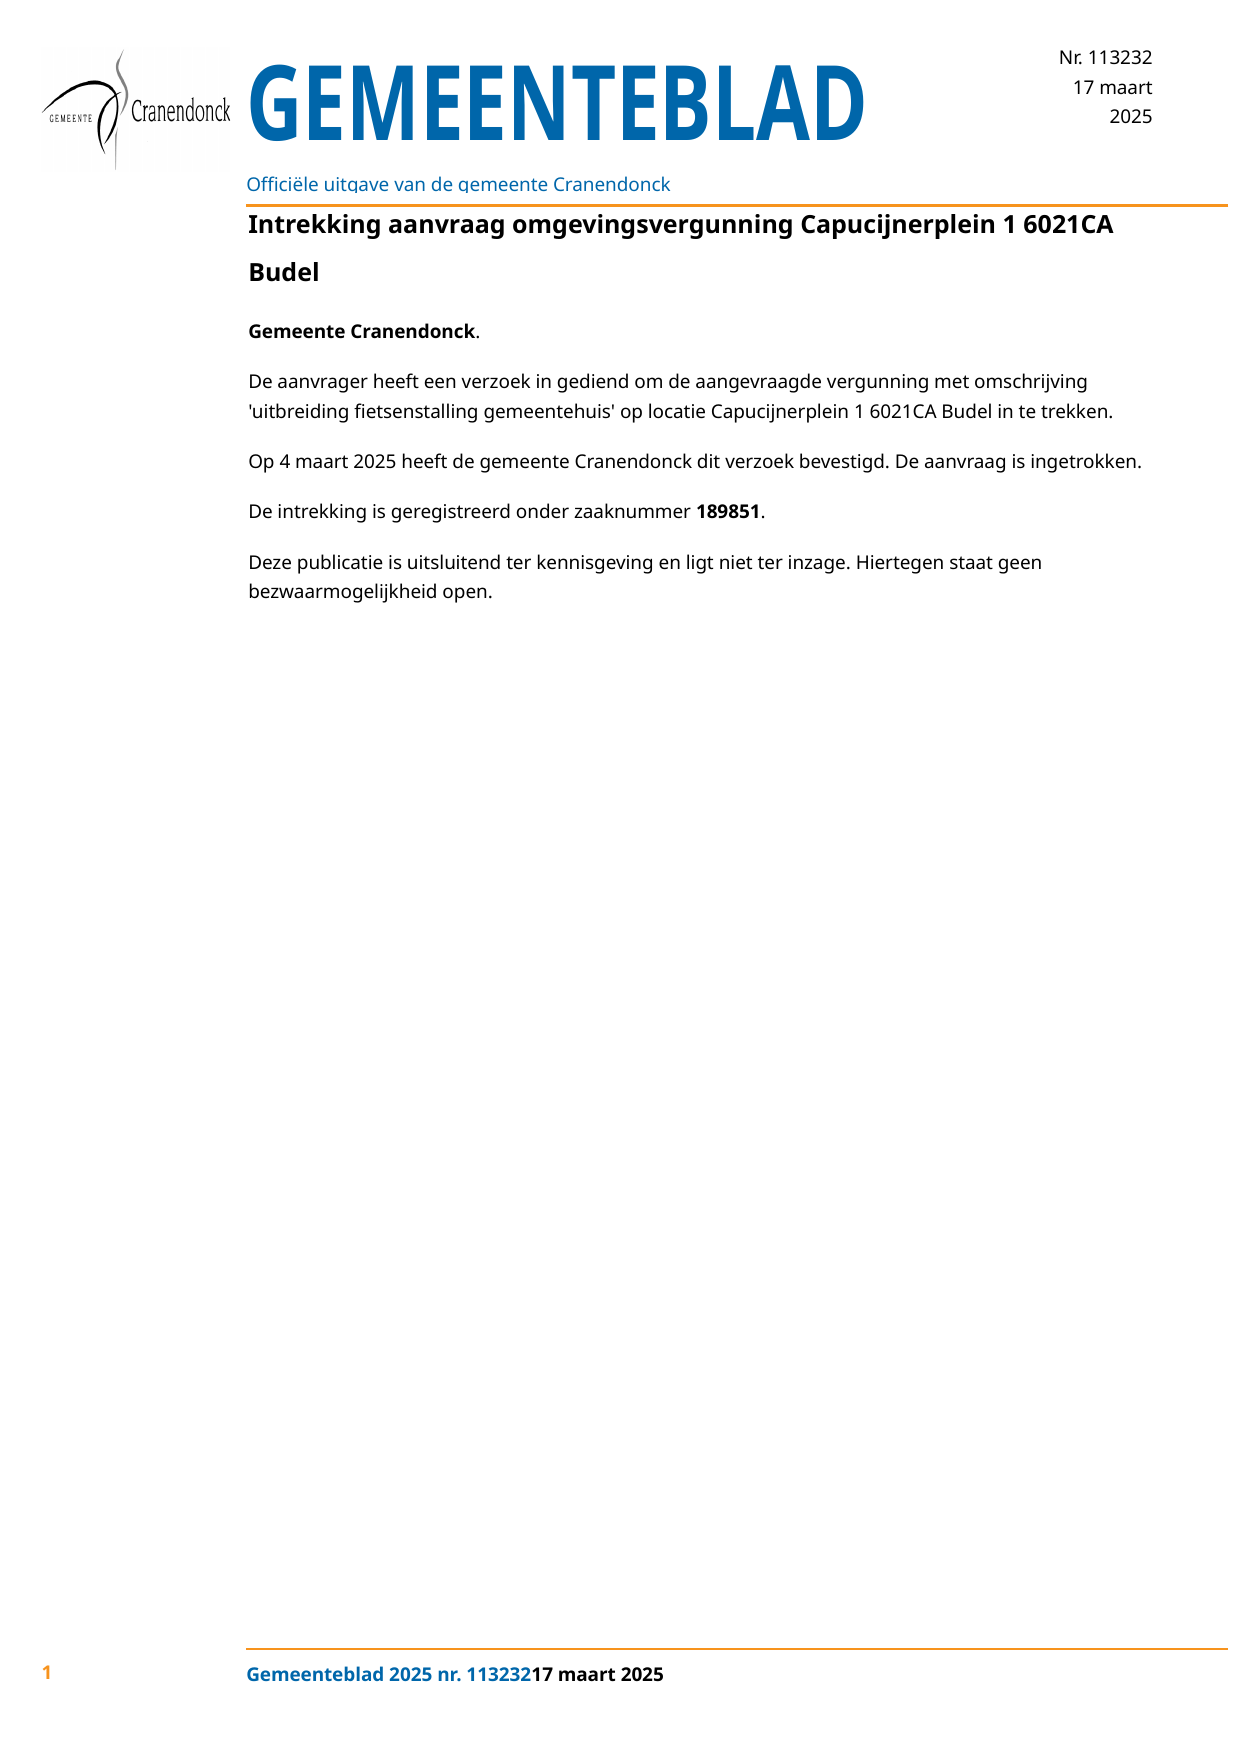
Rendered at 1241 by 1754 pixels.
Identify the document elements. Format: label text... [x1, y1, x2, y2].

text De aanvrager heeft een verzoek in gediend om de aangevraagde vergunning met omschrijving 'uitbreiding fietsenstalling gemeentehuis' op locatie Capucijnerplein 1 6021CA Budel in te trekken. [248, 368, 1152, 424]
text Gemeente Cranendonck. [248, 318, 1152, 344]
text Op 4 maart 2025 heeft de gemeente Cranendonck dit verzoek bevestigd. De aanvraag is ingetrokken. [248, 448, 1152, 474]
text De intrekking is geregistreerd onder zaaknummer 189851. [248, 499, 1152, 524]
text Intrekking aanvraag omgevingsvergunning Capucijnerplein 1 6021CA Budel [248, 207, 1152, 288]
text Deze publicatie is uitsluitend ter kennisgeving en ligt niet ter inzage. Hiertegen staat geen bezwaarmogelijkheid open. [248, 549, 1152, 604]
picture [41, 47, 231, 172]
